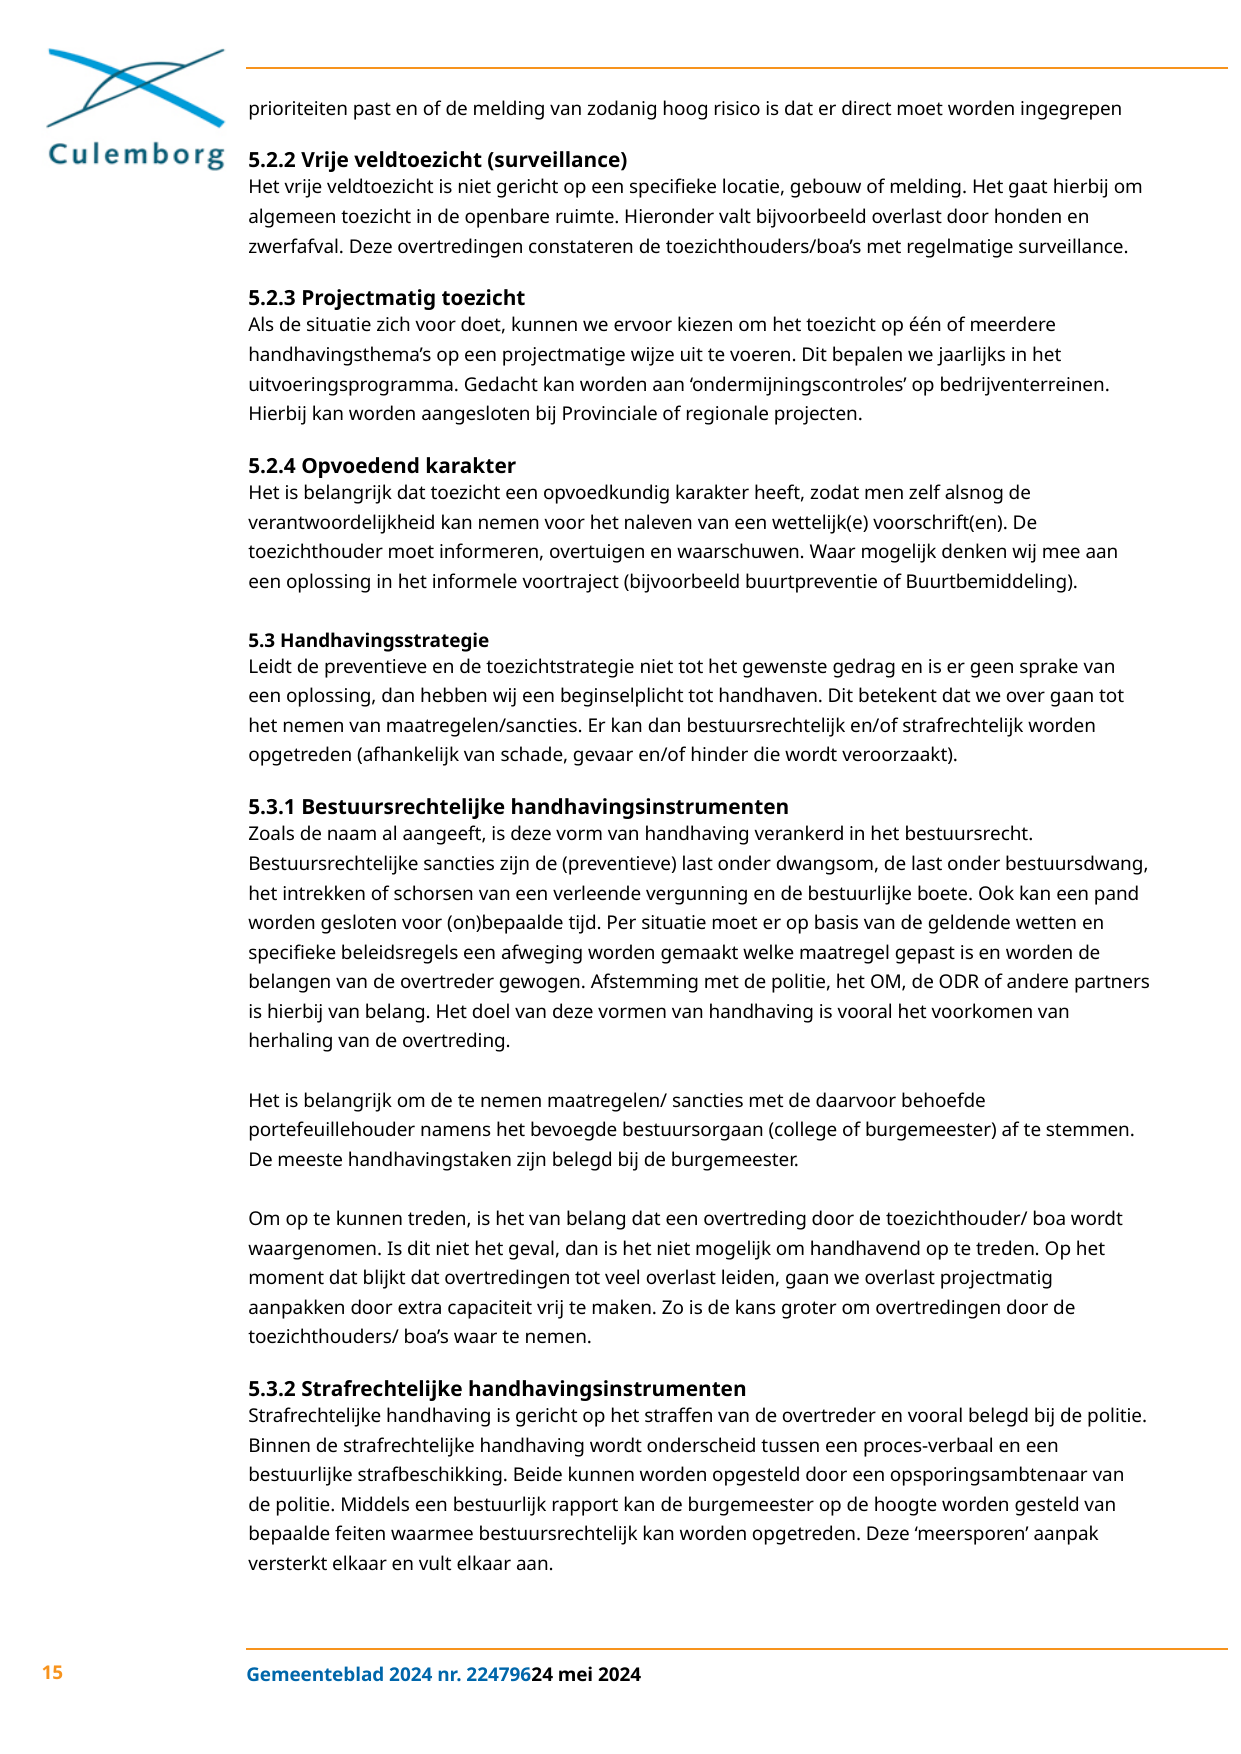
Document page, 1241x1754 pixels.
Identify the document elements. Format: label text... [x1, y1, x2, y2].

text prioriteiten past en of de melding van zodanig hoog risico is dat er direct moet worden ingegrepen [248, 95, 1152, 121]
text 5.2.3 Projectmatig toezicht [248, 283, 1152, 312]
text Zoals de naam al aangeeft, is deze vorm van handhaving verankerd in het bestuursrecht. Bestuursrechtelijke sancties zijn de (preventieve) last onder dwangsom, de last onder bestuursdwang, het intrekken of schorsen van een verleende vergunning en de bestuurlijke boete. Ook kan een pand worden gesloten voor (on)bepaalde tijd. Per situatie moet er op basis van de geldende wetten en specifieke beleidsregels een afweging worden gemaakt welke maatregel gepast is en worden de belangen van de overtreder gewogen. Afstemming met de politie, het OM, de ODR of andere partners is hierbij van belang. Het doel van deze vormen van handhaving is vooral het voorkomen van herhaling van de overtreding. [248, 821, 1152, 1053]
text 5.2.2 Vrije veldtoezicht (surveillance) [248, 145, 1152, 174]
text Strafrechtelijke handhaving is gericht op het straffen van de overtreder en vooral belegd bij de politie. Binnen de strafrechtelijke handhaving wordt onderscheid tussen een proces-verbaal en een bestuurlijke strafbeschikking. Beide kunnen worden opgesteld door een opsporingsambtenaar van de politie. Middels een bestuurlijk rapport kan de burgemeester op de hoogte worden gesteld van bepaalde feiten waarmee bestuursrechtelijk kan worden opgetreden. Deze ‘meersporen’ aanpak versterkt elkaar en vult elkaar aan. [248, 1402, 1152, 1576]
text 5.3.2 Strafrechtelijke handhavingsinstrumenten [248, 1374, 1152, 1402]
text Als de situatie zich voor doet, kunnen we ervoor kiezen om het toezicht op één of meerdere handhavingsthema’s op een projectmatige wijze uit te voeren. Dit bepalen we jaarlijks in het uitvoeringsprogramma. Gedacht kan worden aan ‘ondermijningscontroles’ op bedrijventerreinen. Hierbij kan worden aangesloten bij Provinciale of regionale projecten. [248, 312, 1152, 426]
text Het vrije veldtoezicht is niet gericht op een specifieke locatie, gebouw of melding. Het gaat hierbij om algemeen toezicht in de openbare ruimte. Hieronder valt bijvoorbeeld overlast door honden en zwerfafval. Deze overtredingen constateren de toezichthouders/boa’s met regelmatige surveillance. [248, 174, 1152, 258]
text 5.3.1 Bestuursrechtelijke handhavingsinstrumenten [248, 792, 1152, 821]
picture [41, 47, 231, 172]
text Leidt de preventieve en de toezichtstrategie niet tot het gewenste gedrag en is er geen sprake van een oplossing, dan hebben wij een beginselplicht tot handhaven. Dit betekent dat we over gaan tot het nemen van maatregelen/sancties. Er kan dan bestuursrechtelijk en/of strafrechtelijk worden opgetreden (afhankelijk van schade, gevaar en/of hinder die wordt veroorzaakt). [248, 653, 1152, 767]
text Om op te kunnen treden, is het van belang dat een overtreding door de toezichthouder/ boa wordt waargenomen. Is dit niet het geval, dan is het niet mogelijk om handhavend op te treden. Op het moment dat blijkt dat overtredingen tot veel overlast leiden, gaan we overlast projectmatig aanpakken door extra capaciteit vrij te maken. Zo is de kans groter om overtredingen door de toezichthouders/ boa’s waar te nemen. [248, 1205, 1152, 1349]
text 5.3 Handhavingsstrategie [248, 627, 1152, 653]
text Het is belangrijk om de te nemen maatregelen/ sancties met de daarvoor behoefde portefeuillehouder namens het bevoegde bestuursorgaan (college of burgemeester) af te stemmen. De meeste handhavingstaken zijn belegd bij de burgemeester. [248, 1087, 1152, 1172]
text 5.2.4 Opvoedend karakter [248, 451, 1152, 479]
text Het is belangrijk dat toezicht een opvoedkundig karakter heeft, zodat men zelf alsnog de verantwoordelijkheid kan nemen voor het naleven van een wettelijk(e) voorschrift(en). De toezichthouder moet informeren, overtuigen en waarschuwen. Waar mogelijk denken wij mee aan een oplossing in het informele voortraject (bijvoorbeeld buurtpreventie of Buurtbemiddeling). [248, 479, 1152, 594]
